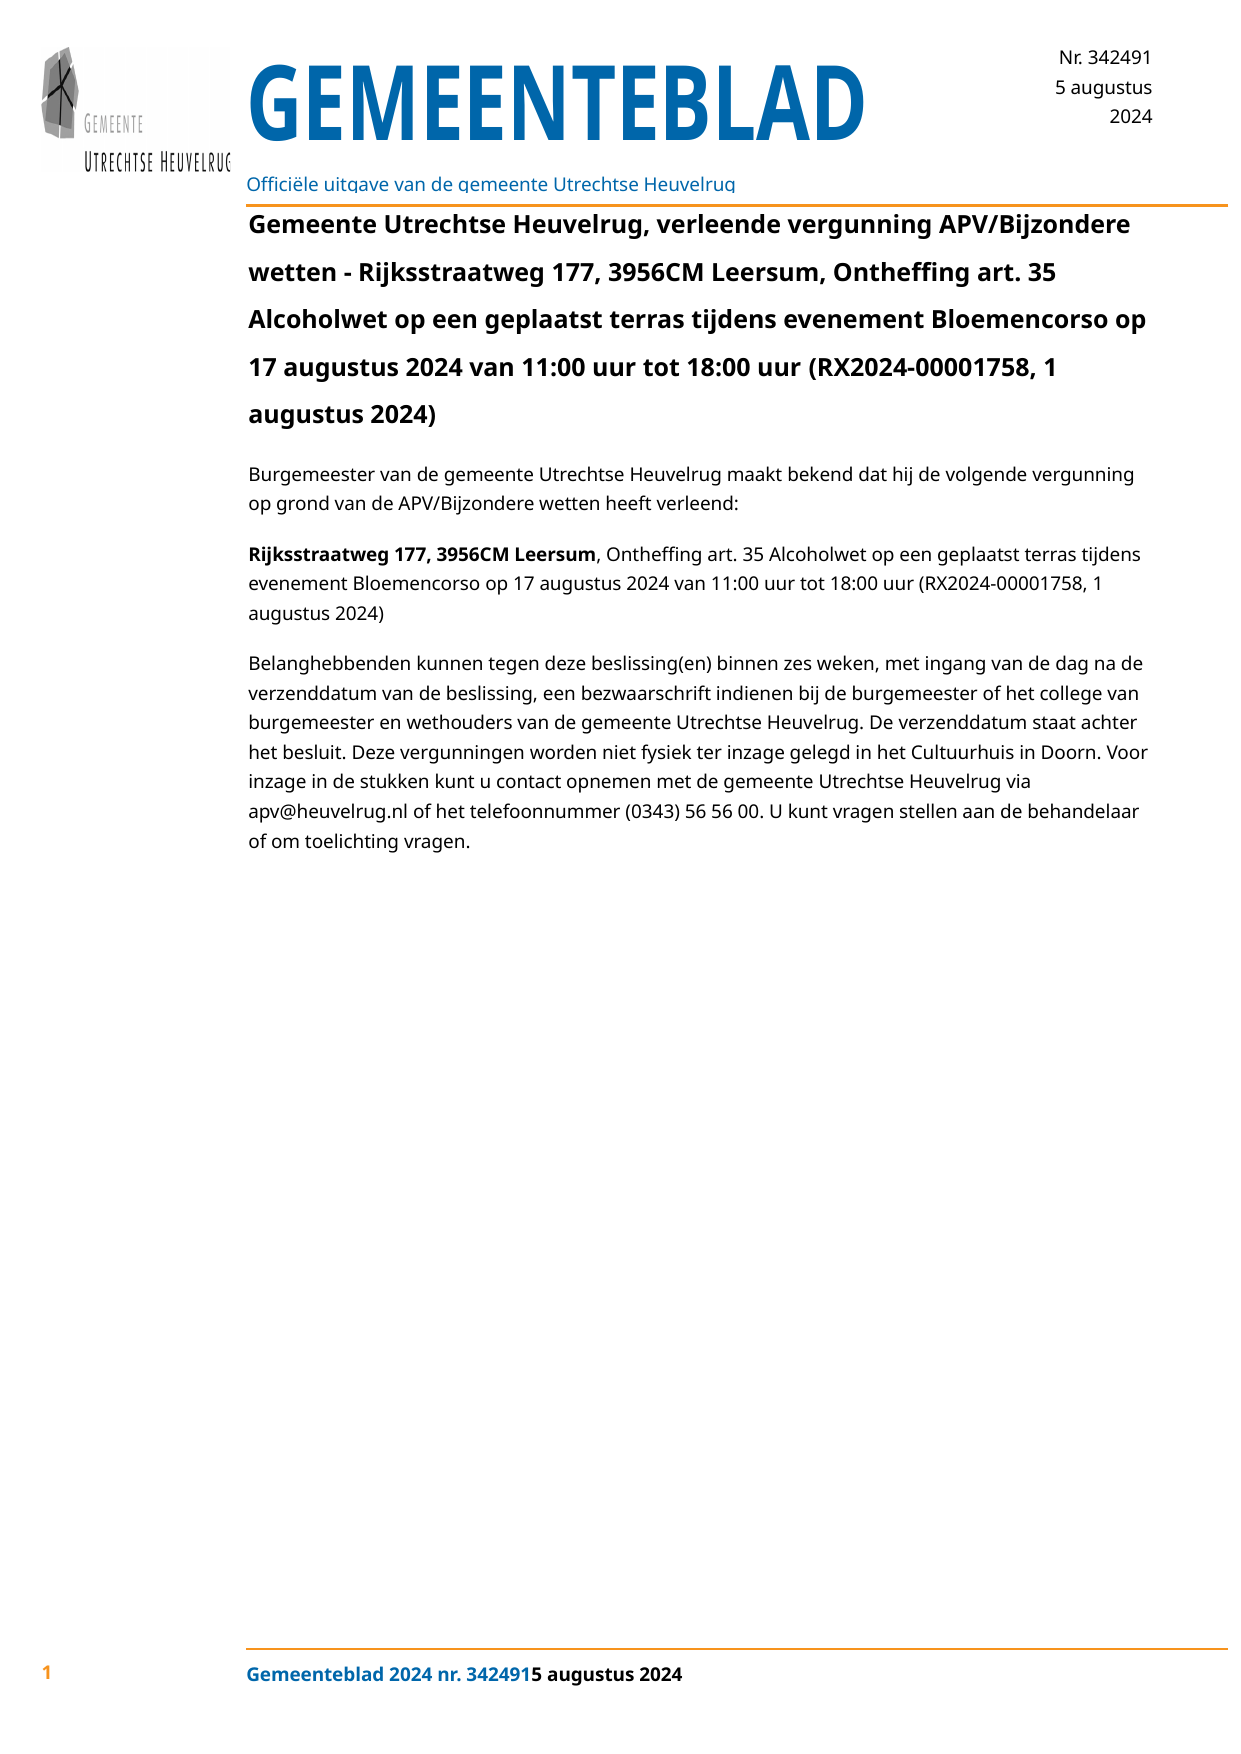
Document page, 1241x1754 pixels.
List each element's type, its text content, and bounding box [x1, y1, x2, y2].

text Belanghebbenden kunnen tegen deze beslissing(en) binnen zes weken, met ingang van de dag na de verzenddatum van de beslissing, een bezwaarschrift indienen bij de burgemeester of het college van burgemeester en wethouders van de gemeente Utrechtse Heuvelrug. De verzenddatum staat achter het besluit. Deze vergunningen worden niet fysiek ter inzage gelegd in het Cultuurhuis in Doorn. Voor inzage in de stukken kunt u contact opnemen met de gemeente Utrechtse Heuvelrug via apv@heuvelrug.nl of het telefoonnummer (0343) 56 56 00. U kunt vragen stellen aan de behandelaar of om toelichting vragen. [248, 650, 1152, 853]
text Rijksstraatweg 177, 3956CM Leersum, Ontheffing art. 35 Alcoholwet op een geplaatst terras tijdens evenement Bloemencorso op 17 augustus 2024 van 11:00 uur tot 18:00 uur (RX2024-00001758, 1 augustus 2024) [248, 541, 1152, 626]
picture [41, 47, 231, 172]
text Burgemeester van de gemeente Utrechtse Heuvelrug maakt bekend dat hij de volgende vergunning op grond van de APV/Bijzondere wetten heeft verleend: [248, 461, 1152, 516]
text Gemeente Utrechtse Heuvelrug, verleende vergunning APV/Bijzondere wetten - Rijksstraatweg 177, 3956CM Leersum, Ontheffing art. 35 Alcoholwet op een geplaatst terras tijdens evenement Bloemencorso op 17 augustus 2024 van 11:00 uur tot 18:00 uur (RX2024-00001758, 1 augustus 2024) [248, 207, 1152, 431]
